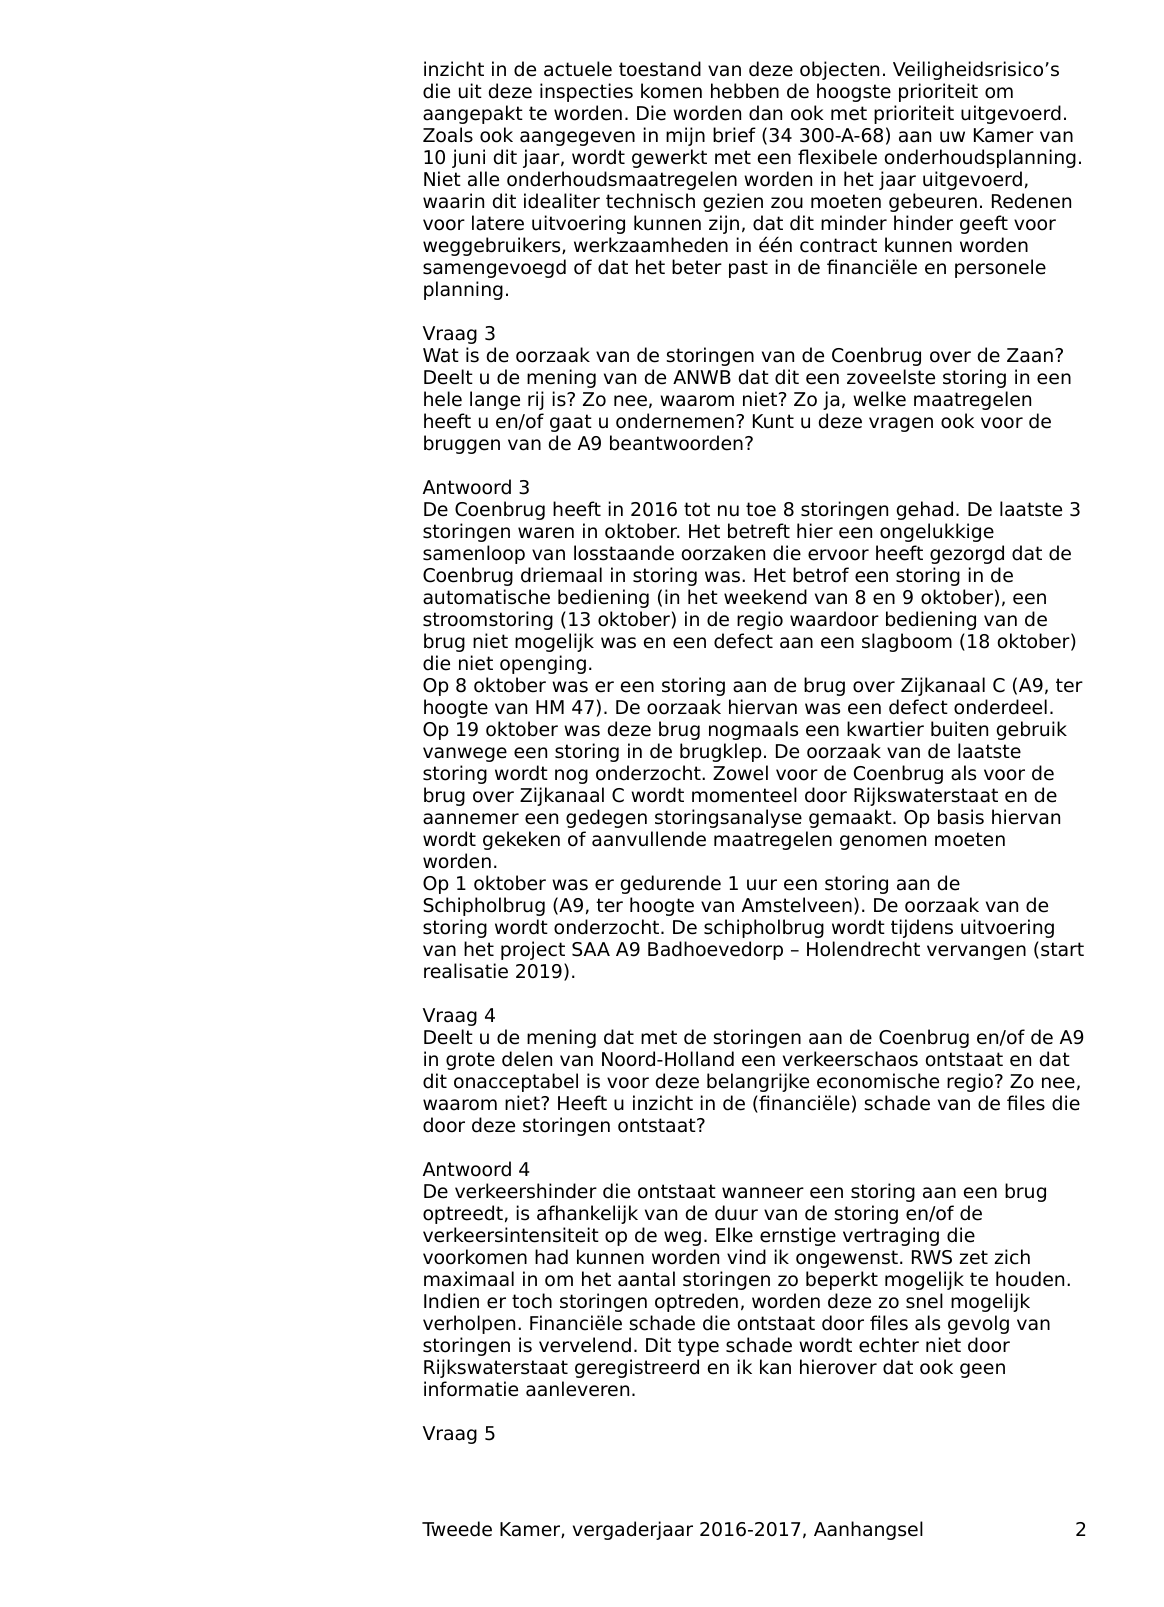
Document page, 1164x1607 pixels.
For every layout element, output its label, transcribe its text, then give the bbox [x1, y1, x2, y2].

text Vraag 4 [422, 1005, 1087, 1027]
text De verkeershinder die ontstaat wanneer een storing aan een brug optreedt, is afhankelijk van de duur van de storing en/of de verkeersintensiteit op de weg. Elke ernstige vertraging die voorkomen had kunnen worden vind ik ongewenst. RWS zet zich maximaal in om het aantal storingen zo beperkt mogelijk te houden. Indien er toch storingen optreden, worden deze zo snel mogelijk verholpen. Financiële schade die ontstaat door files als gevolg van storingen is vervelend. Dit type schade wordt echter niet door Rijkswaterstaat geregistreerd en ik kan hierover dat ook geen informatie aanleveren. [422, 1181, 1087, 1401]
text Zoals ook aangegeven in mijn brief (34 300-A-68) aan uw Kamer van 10 juni dit jaar, wordt gewerkt met een flexibele onderhoudsplanning. Niet alle onderhoudsmaatregelen worden in het jaar uitgevoerd, waarin dit idealiter technisch gezien zou moeten gebeuren. Redenen voor latere uitvoering kunnen zijn, dat dit minder hinder geeft voor weggebruikers, werkzaamheden in één contract kunnen worden samengevoegd of dat het beter past in de financiële en personele planning. [422, 125, 1087, 301]
text Wat is de oorzaak van de storingen van de Coenbrug over de Zaan? Deelt u de mening van de ANWB dat dit een zoveelste storing in een hele lange rij is? Zo nee, waarom niet? Zo ja, welke maatregelen heeft u en/of gaat u ondernemen? Kunt u deze vragen ook voor de bruggen van de A9 beantwoorden? [422, 345, 1087, 455]
text Antwoord 4 [422, 1159, 1087, 1181]
text Vraag 3 [422, 323, 1087, 345]
text Op 19 oktober was deze brug nogmaals een kwartier buiten gebruik vanwege een storing in de brugklep. De oorzaak van de laatste storing wordt nog onderzocht. Zowel voor de Coenbrug als voor de brug over Zijkanaal C wordt momenteel door Rijkswaterstaat en de aannemer een gedegen storingsanalyse gemaakt. Op basis hiervan wordt gekeken of aanvullende maatregelen genomen moeten worden. [422, 719, 1087, 873]
text inzicht in de actuele toestand van deze objecten. Veiligheidsrisico’s die uit deze inspecties komen hebben de hoogste prioriteit om aangepakt te worden. Die worden dan ook met prioriteit uitgevoerd. [422, 59, 1087, 125]
text Vraag 5 [422, 1423, 1087, 1445]
text Antwoord 3 [422, 477, 1087, 499]
text Op 1 oktober was er gedurende 1 uur een storing aan de Schipholbrug (A9, ter hoogte van Amstelveen). De oorzaak van de storing wordt onderzocht. De schipholbrug wordt tijdens uitvoering van het project SAA A9 Badhoevedorp – Holendrecht vervangen (start realisatie 2019). [422, 873, 1087, 983]
text Op 8 oktober was er een storing aan de brug over Zijkanaal C (A9, ter hoogte van HM 47). De oorzaak hiervan was een defect onderdeel. [422, 675, 1087, 719]
text De Coenbrug heeft in 2016 tot nu toe 8 storingen gehad. De laatste 3 storingen waren in oktober. Het betreft hier een ongelukkige samenloop van losstaande oorzaken die ervoor heeft gezorgd dat de Coenbrug driemaal in storing was. Het betrof een storing in de automatische bediening (in het weekend van 8 en 9 oktober), een stroomstoring (13 oktober) in de regio waardoor bediening van de brug niet mogelijk was en een defect aan een slagboom (18 oktober) die niet openging. [422, 499, 1087, 675]
text Deelt u de mening dat met de storingen aan de Coenbrug en/of de A9 in grote delen van Noord-Holland een verkeerschaos ontstaat en dat dit onacceptabel is voor deze belangrijke economische regio? Zo nee, waarom niet? Heeft u inzicht in de (financiële) schade van de files die door deze storingen ontstaat? [422, 1027, 1087, 1137]
